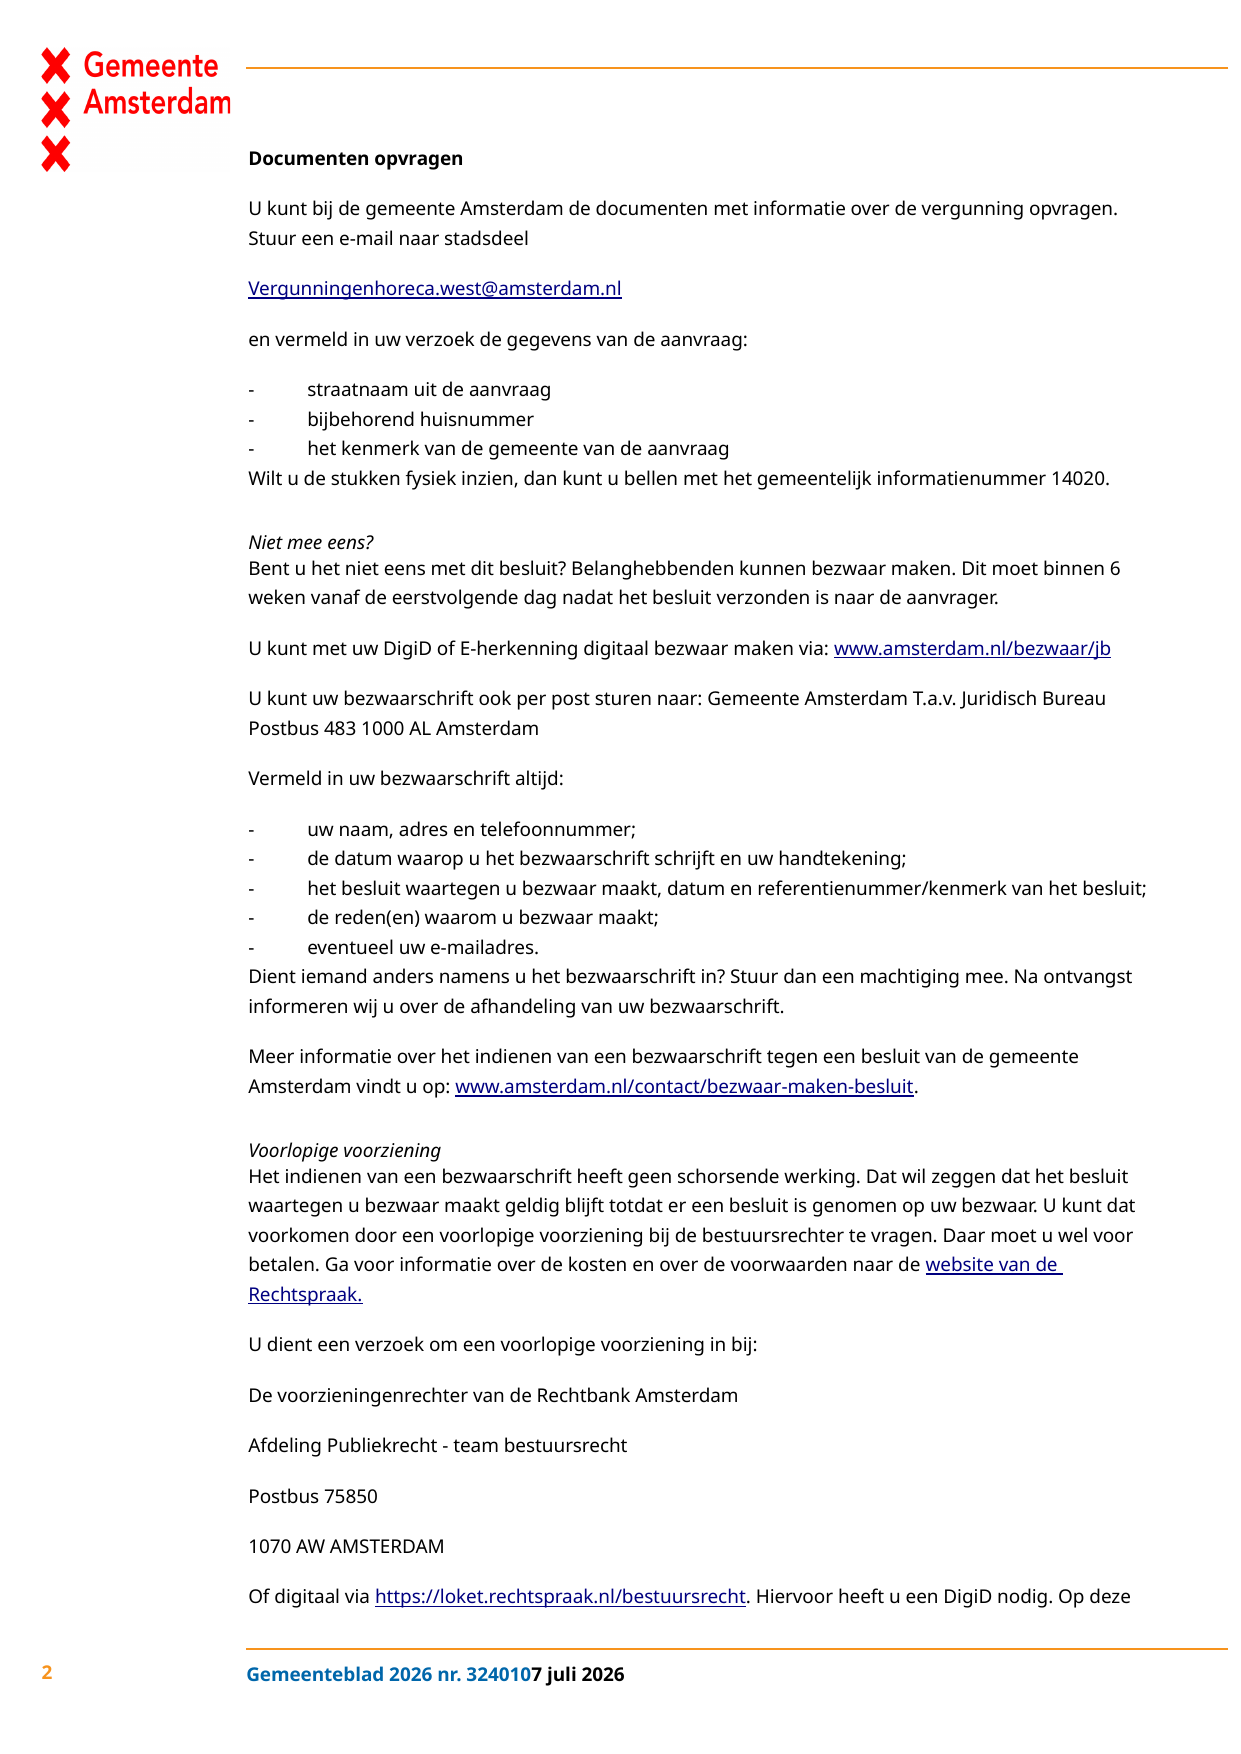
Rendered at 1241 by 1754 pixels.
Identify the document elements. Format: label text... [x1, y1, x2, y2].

text Documenten opvragen [248, 145, 1152, 171]
text Bent u het niet eens met dit besluit? Belanghebbenden kunnen bezwaar maken. Dit moet binnen 6 weken vanaf de eerstvolgende dag nadat het besluit verzonden is naar de aanvrager. [248, 555, 1152, 610]
picture [41, 47, 231, 172]
list eventueel uw e-mailadres. [248, 934, 1152, 960]
text De voorzieningenrechter van de Rechtbank Amsterdam [248, 1382, 1152, 1408]
list de reden(en) waarom u bezwaar maakt; [248, 904, 1152, 930]
text Het indienen van een bezwaarschrift heeft geen schorsende werking. Dat wil zeggen dat het besluit waartegen u bezwaar maakt geldig blijft totdat er een besluit is genomen op uw bezwaar. U kunt dat voorkomen door een voorlopige voorziening bij de bestuursrechter te vragen. Daar moet u wel voor betalen. Ga voor informatie over de kosten en over de voorwaarden naar de website van de Rechtspraak. [248, 1163, 1152, 1307]
text Afdeling Publiekrecht - team bestuursrecht [248, 1432, 1152, 1458]
text Dient iemand anders namens u het bezwaarschrift in? Stuur dan een machtiging mee. Na ontvangst informeren wij u over de afhandeling van uw bezwaarschrift. [248, 964, 1152, 1019]
list het kenmerk van de gemeente van de aanvraag [248, 436, 1152, 461]
text en vermeld in uw verzoek de gegevens van de aanvraag: [248, 326, 1152, 352]
text 1070 AW AMSTERDAM [248, 1533, 1152, 1559]
text Vergunningenhoreca.west@amsterdam.nl [248, 276, 1152, 301]
text U kunt uw bezwaarschrift ook per post sturen naar: Gemeente Amsterdam T.a.v. Juridisch Bureau Postbus 483 1000 AL Amsterdam [248, 685, 1152, 741]
list bijbehorend huisnummer [248, 406, 1152, 432]
text U kunt bij de gemeente Amsterdam de documenten met informatie over de vergunning opvragen. Stuur een e-mail naar stadsdeel [248, 196, 1152, 251]
list de datum waarop u het bezwaarschrift schrijft en uw handtekening; [248, 845, 1152, 871]
text U dient een verzoek om een voorlopige voorziening in bij: [248, 1332, 1152, 1357]
text Vermeld in uw bezwaarschrift altijd: [248, 765, 1152, 791]
text U kunt met uw DigiD of E-herkenning digitaal bezwaar maken via: www.amsterdam.nl/bezwaar/jb [248, 635, 1152, 661]
text Niet mee eens? [248, 529, 1152, 555]
list het besluit waartegen u bezwaar maakt, datum en referentienummer/kenmerk van het besluit; [248, 875, 1152, 901]
text Postbus 75850 [248, 1483, 1152, 1509]
text Wilt u de stukken fysiek inzien, dan kunt u bellen met het gemeentelijk informatienummer 14020. [248, 465, 1152, 491]
text Of digitaal via https://loket.rechtspraak.nl/bestuursrecht. Hiervoor heeft u een DigiD nodig. Op deze [248, 1584, 1152, 1609]
text Meer informatie over het indienen van een bezwaarschrift tegen een besluit van de gemeente Amsterdam vindt u op: www.amsterdam.nl/contact/bezwaar-maken-besluit. [248, 1044, 1152, 1099]
list uw naam, adres en telefoonnummer; [248, 816, 1152, 841]
list straatnaam uit de aanvraag [248, 376, 1152, 402]
text Voorlopige voorziening [248, 1137, 1152, 1163]
